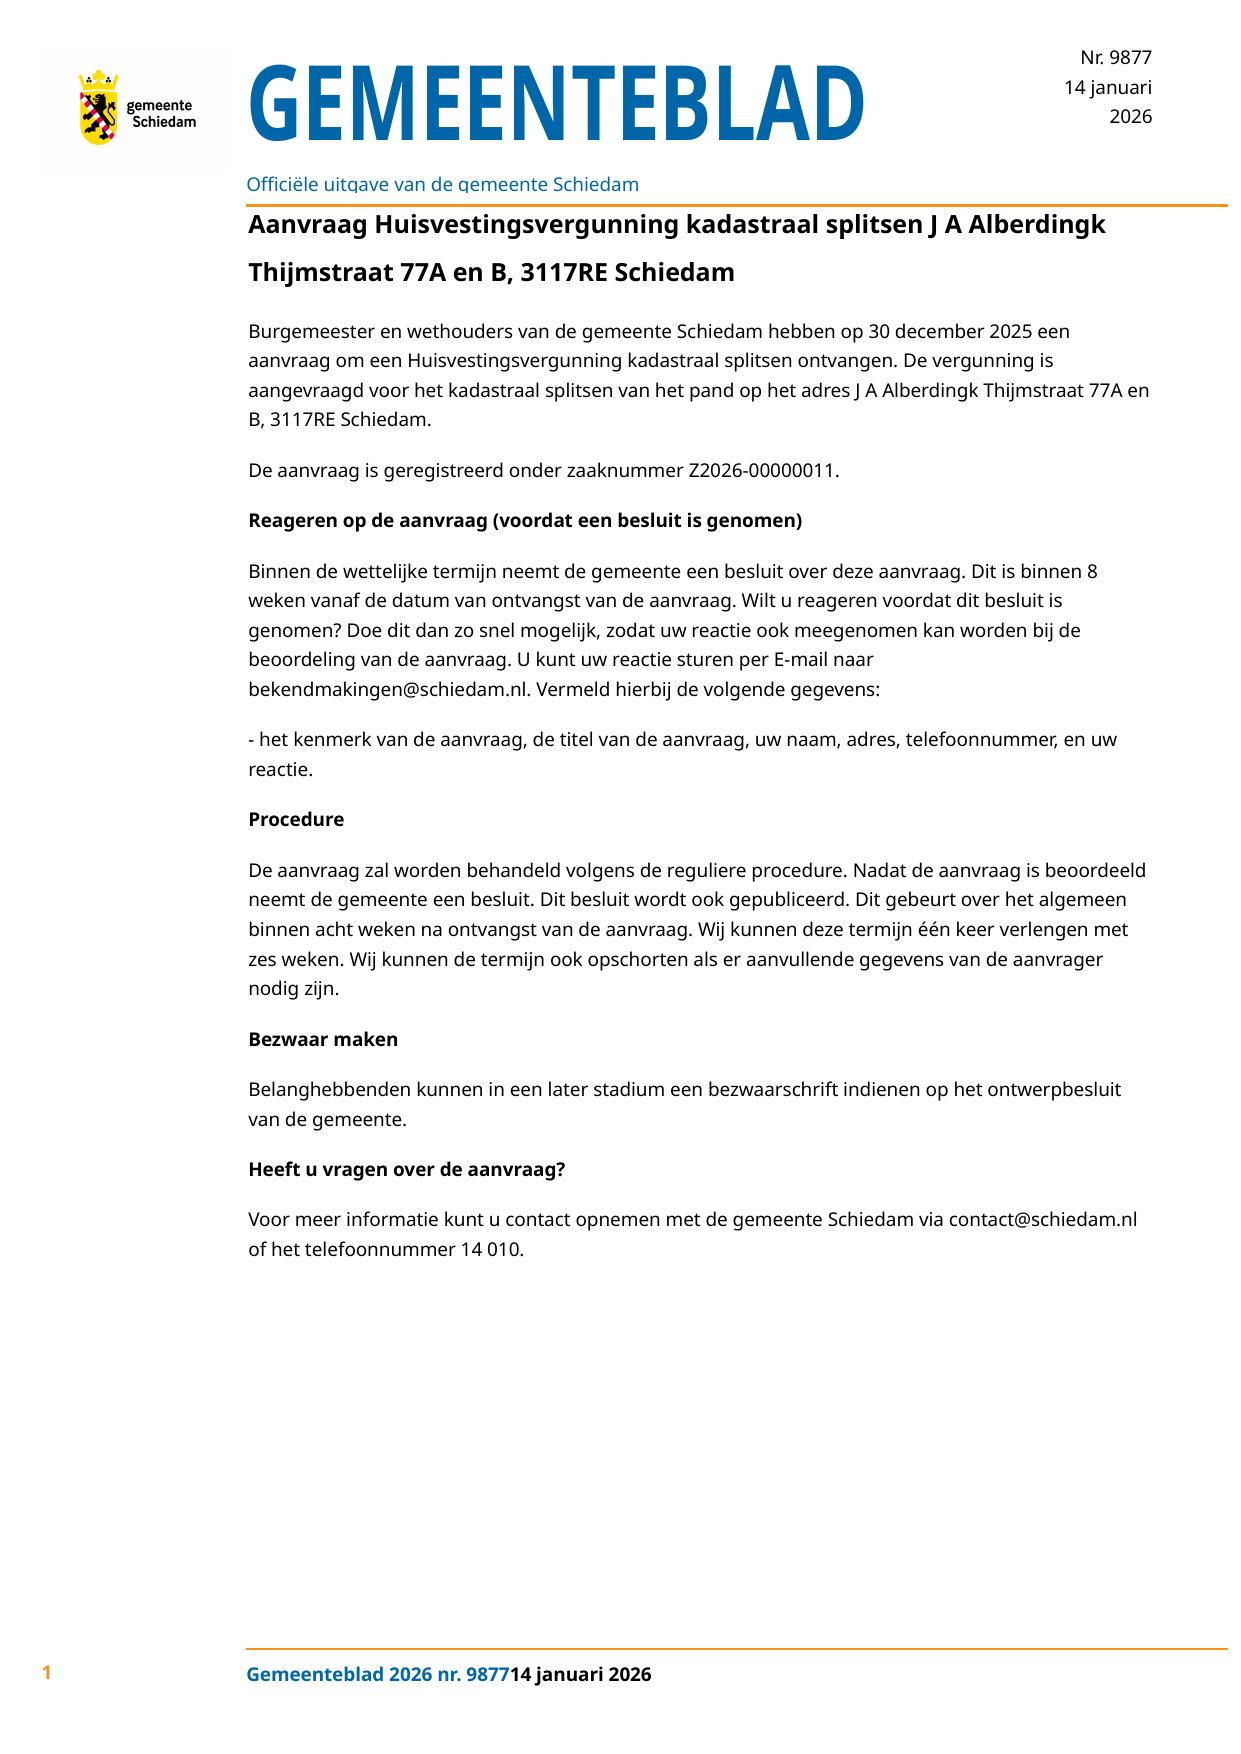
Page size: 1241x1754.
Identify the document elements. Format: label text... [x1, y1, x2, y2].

text Heeft u vragen over de aanvraag? [248, 1156, 1152, 1182]
text Bezwaar maken [248, 1026, 1152, 1052]
text Aanvraag Huisvestingsvergunning kadastraal splitsen J A Alberdingk Thijmstraat 77A en B, 3117RE Schiedam [248, 207, 1152, 288]
text De aanvraag is geregistreerd onder zaaknummer Z2026-00000011. [248, 457, 1152, 483]
text Reageren op de aanvraag (voordat een besluit is genomen) [248, 507, 1152, 533]
text Voor meer informatie kunt u contact opnemen met de gemeente Schiedam via contact@schiedam.nl of het telefoonnummer 14 010. [248, 1207, 1152, 1262]
text Belanghebbenden kunnen in een later stadium een bezwaarschrift indienen op het ontwerpbesluit van de gemeente. [248, 1076, 1152, 1132]
text Procedure [248, 807, 1152, 832]
text Burgemeester en wethouders van de gemeente Schiedam hebben op 30 december 2025 een aanvraag om een Huisvestingsvergunning kadastraal splitsen ontvangen. De vergunning is aangevraagd voor het kadastraal splitsen van het pand op het adres J A Alberdingk Thijmstraat 77A en B, 3117RE Schiedam. [248, 318, 1152, 432]
text De aanvraag zal worden behandeld volgens de reguliere procedure. Nadat de aanvraag is beoordeeld neemt de gemeente een besluit. Dit besluit wordt ook gepubliceerd. Dit gebeurt over het algemeen binnen acht weken na ontvangst van de aanvraag. Wij kunnen deze termijn één keer verlengen met zes weken. Wij kunnen de termijn ook opschorten als er aanvullende gegevens van de aanvrager nodig zijn. [248, 857, 1152, 1001]
text - het kenmerk van de aanvraag, de titel van de aanvraag, uw naam, adres, telefoonnummer, en uw reactie. [248, 727, 1152, 782]
picture [41, 47, 231, 172]
text Binnen de wettelijke termijn neemt de gemeente een besluit over deze aanvraag. Dit is binnen 8 weken vanaf de datum van ontvangst van de aanvraag. Wilt u reageren voordat dit besluit is genomen? Doe dit dan zo snel mogelijk, zodat uw reactie ook meegenomen kan worden bij de beoordeling van de aanvraag. U kunt uw reactie sturen per E-mail naar bekendmakingen@schiedam.nl. Vermeld hierbij de volgende gegevens: [248, 558, 1152, 702]
